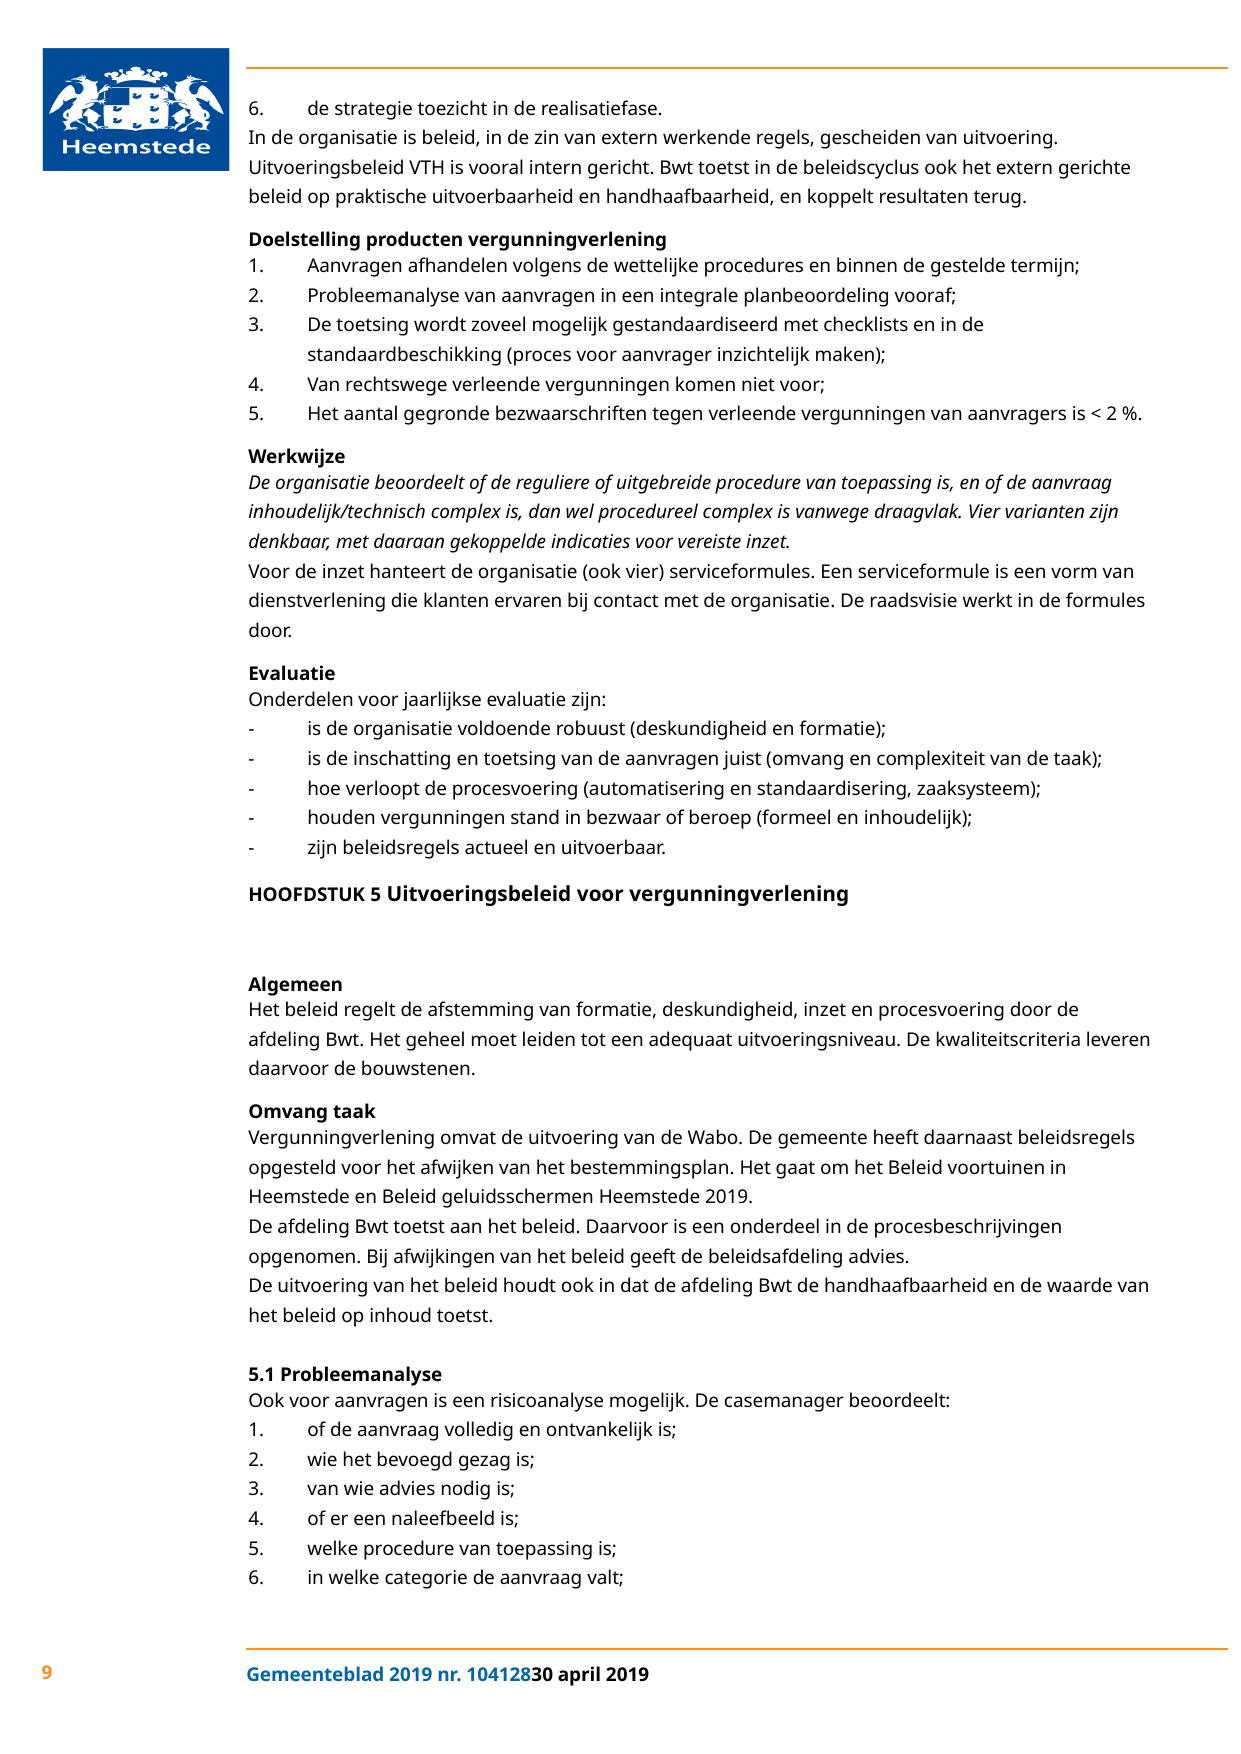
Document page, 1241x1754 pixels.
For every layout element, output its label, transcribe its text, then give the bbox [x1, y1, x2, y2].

text Omvang taak [248, 1099, 1152, 1124]
list Van rechtswege verleende vergunningen komen niet voor; [248, 371, 1152, 396]
list welke procedure van toepassing is; [248, 1535, 1152, 1561]
list Aanvragen afhandelen volgens de wettelijke procedures en binnen de gestelde termijn; [248, 252, 1152, 278]
list houden vergunningen stand in bezwaar of beroep (formeel en inhoudelijk); [248, 804, 1152, 830]
text De uitvoering van het beleid houdt ook in dat de afdeling Bwt de handhaafbaarheid en de waarde van het beleid op inhoud toetst. [248, 1272, 1152, 1328]
text Het beleid regelt de afstemming van formatie, deskundigheid, inzet en procesvoering door de afdeling Bwt. Het geheel moet leiden tot een adequaat uitvoeringsniveau. De kwaliteitscriteria leveren daarvoor de bouwstenen. [248, 996, 1152, 1081]
text Algemeen [248, 971, 1152, 996]
list is de organisatie voldoende robuust (deskundigheid en formatie); [248, 716, 1152, 741]
text De organisatie beoordeelt of de reguliere of uitgebreide procedure van toepassing is, en of de aanvraag inhoudelijk/technisch complex is, dan wel procedureel complex is vanwege draagvlak. Vier varianten zijn denkbaar, met daaraan gekoppelde indicaties voor vereiste inzet. [248, 469, 1152, 554]
list in welke categorie de aanvraag valt; [248, 1564, 1152, 1590]
list wie het bevoegd gezag is; [248, 1446, 1152, 1472]
list is de inschatting en toetsing van de aanvragen juist (omvang en complexiteit van de taak); [248, 745, 1152, 771]
text Onderdelen voor jaarlijkse evaluatie zijn: [248, 686, 1152, 712]
list hoe verloopt de procesvoering (automatisering en standaardisering, zaaksysteem); [248, 775, 1152, 800]
text Werkwijze [248, 443, 1152, 469]
list van wie advies nodig is; [248, 1476, 1152, 1501]
text HOOFDSTUK 5 Uitvoeringsbeleid voor vergunningverlening [248, 879, 1152, 908]
text Doelstelling producten vergunningverlening [248, 227, 1152, 252]
list Probleemanalyse van aanvragen in een integrale planbeoordeling vooraf; [248, 282, 1152, 308]
list De toetsing wordt zoveel mogelijk gestandaardiseerd met checklists en in de standaardbeschikking (proces voor aanvrager inzichtelijk maken); [248, 312, 1152, 367]
text In de organisatie is beleid, in de zin van extern werkende regels, gescheiden van uitvoering. Uitvoeringsbeleid VTH is vooral intern gericht. Bwt toetst in de beleidscyclus ook het extern gerichte beleid op praktische uitvoerbaarheid en handhaafbaarheid, en koppelt resultaten terug. [248, 124, 1152, 209]
text 5.1 Probleemanalyse [248, 1361, 1152, 1387]
text Evaluatie [248, 660, 1152, 686]
list Het aantal gegronde bezwaarschriften tegen verleende vergunningen van aanvragers is < 2 %. [248, 400, 1152, 426]
text Voor de inzet hanteert de organisatie (ook vier) serviceformules. Een serviceformule is een vorm van dienstverlening die klanten ervaren bij contact met de organisatie. De raadsvisie werkt in de formules door. [248, 558, 1152, 643]
list of de aanvraag volledig en ontvankelijk is; [248, 1416, 1152, 1442]
list de strategie toezicht in de realisatiefase. [248, 95, 1152, 121]
text Ook voor aanvragen is een risicoanalyse mogelijk. De casemanager beoordeelt: [248, 1387, 1152, 1413]
list of er een naleefbeeld is; [248, 1505, 1152, 1531]
picture [41, 47, 231, 172]
list zijn beleidsregels actueel en uitvoerbaar. [248, 834, 1152, 859]
text Vergunningverlening omvat de uitvoering van de Wabo. De gemeente heeft daarnaast beleidsregels opgesteld voor het afwijken van het bestemmingsplan. Het gaat om het Beleid voortuinen in Heemstede en Beleid geluidsschermen Heemstede 2019. [248, 1124, 1152, 1209]
text De afdeling Bwt toetst aan het beleid. Daarvoor is een onderdeel in de procesbeschrijvingen opgenomen. Bij afwijkingen van het beleid geeft de beleidsafdeling advies. [248, 1213, 1152, 1268]
